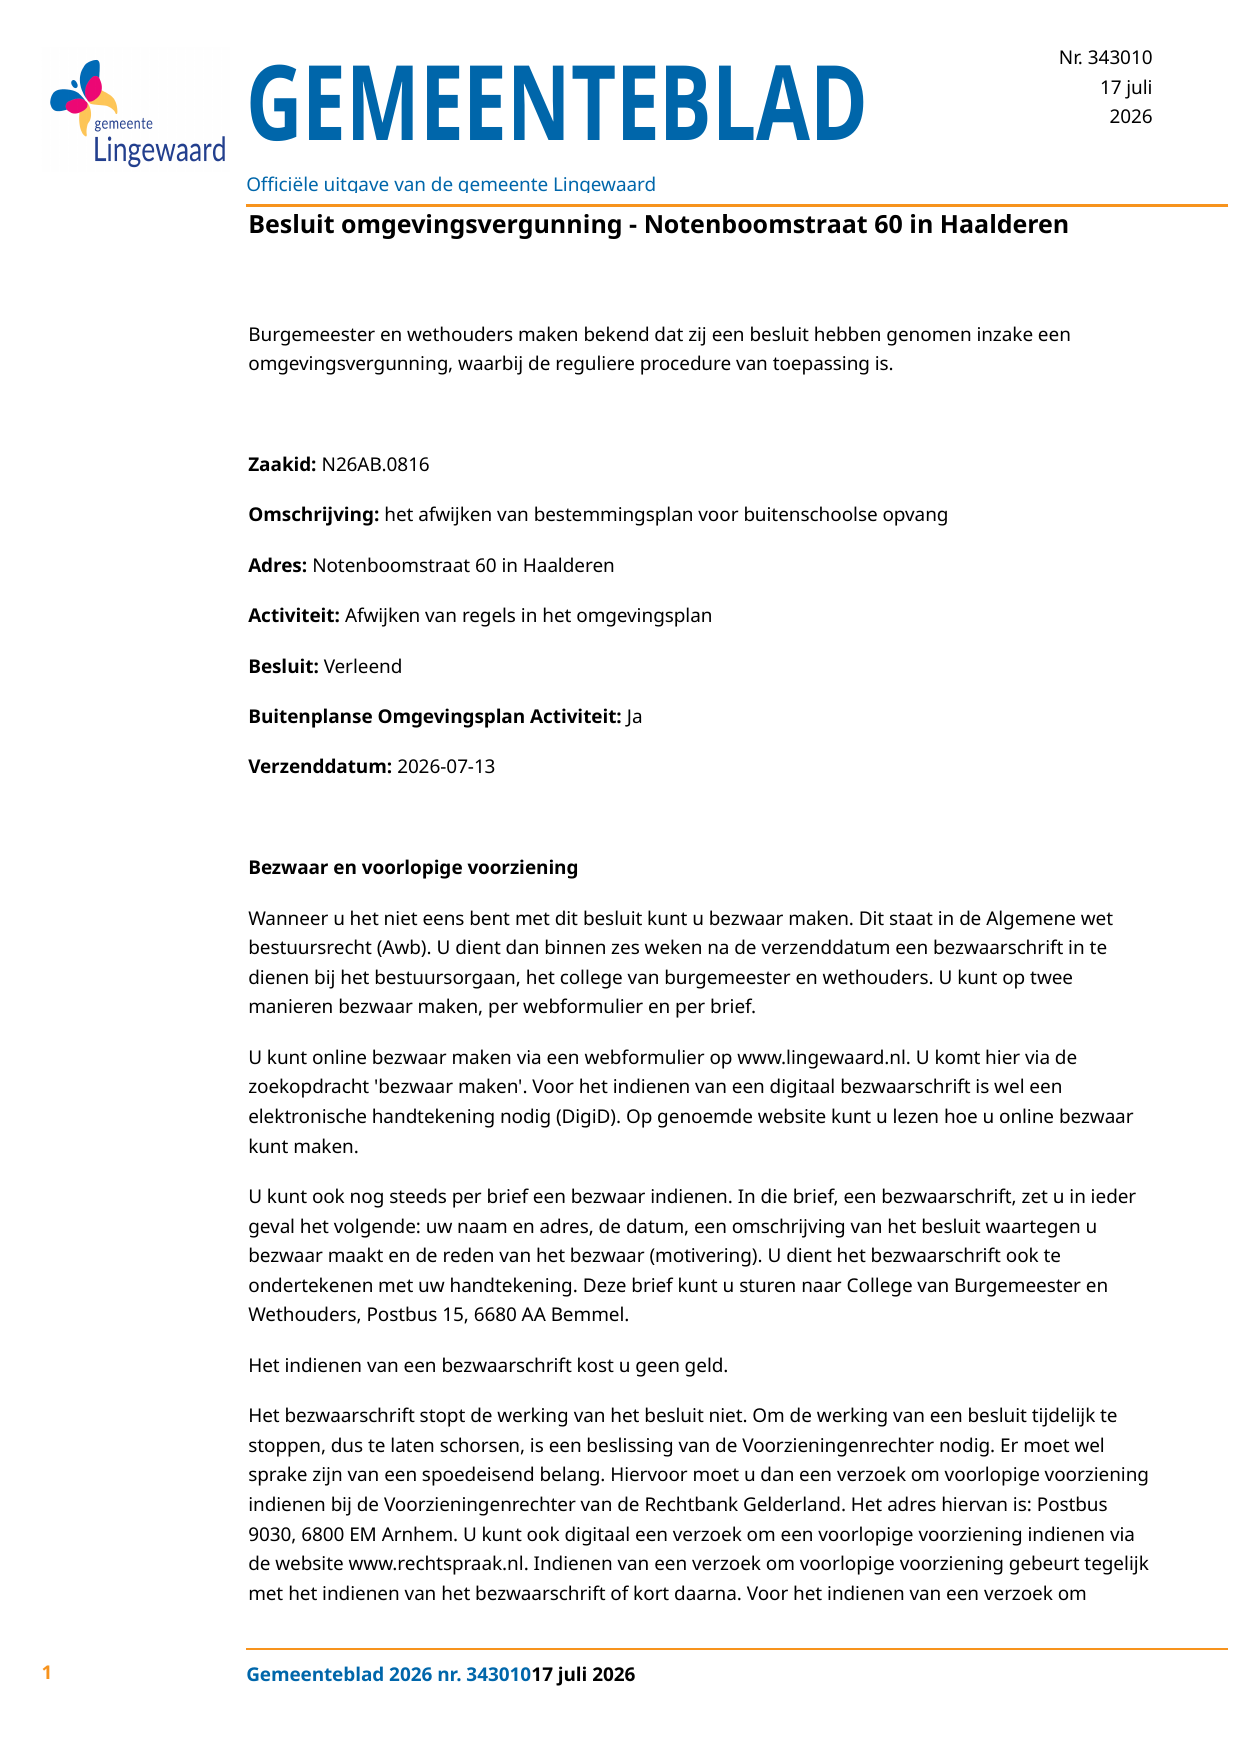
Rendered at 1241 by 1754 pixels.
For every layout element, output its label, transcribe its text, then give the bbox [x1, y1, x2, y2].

text U kunt online bezwaar maken via een webformulier op www.lingewaard.nl. U komt hier via de zoekopdracht 'bezwaar maken'. Voor het indienen van een digitaal bezwaarschrift is wel een elektronische handtekening nodig (DigiD). Op genoemde website kunt u lezen hoe u online bezwaar kunt maken. [248, 1044, 1152, 1158]
text Het bezwaarschrift stopt de werking van het besluit niet. Om de werking van een besluit tijdelijk te stoppen, dus te laten schorsen, is een beslissing van de Voorzieningenrechter nodig. Er moet wel sprake zijn van een spoedeisend belang. Hiervoor moet u dan een verzoek om voorlopige voorziening indienen bij de Voorzieningenrechter van de Rechtbank Gelderland. Het adres hiervan is: Postbus 9030, 6800 EM Arnhem. U kunt ook digitaal een verzoek om een voorlopige voorziening indienen via de website www.rechtspraak.nl. Indienen van een verzoek om voorlopige voorziening gebeurt tegelijk met het indienen van het bezwaarschrift of kort daarna. Voor het indienen van een verzoek om [248, 1402, 1152, 1606]
text Burgemeester en wethouders maken bekend dat zij een besluit hebben genomen inzake een omgevingsvergunning, waarbij de reguliere procedure van toepassing is. [248, 321, 1152, 376]
text Bezwaar en voorlopige voorziening [248, 854, 1152, 880]
text Wanneer u het niet eens bent met dit besluit kunt u bezwaar maken. Dit staat in de Algemene wet bestuursrecht (Awb). U dient dan binnen zes weken na de verzenddatum een bezwaarschrift in te dienen bij het bestuursorgaan, het college van burgemeester en wethouders. U kunt op twee manieren bezwaar maken, per webformulier en per brief. [248, 905, 1152, 1019]
text Activiteit: Afwijken van regels in het omgevingsplan [248, 602, 1152, 628]
text U kunt ook nog steeds per brief een bezwaar indienen. In die brief, een bezwaarschrift, zet u in ieder geval het volgende: uw naam en adres, de datum, een omschrijving van het besluit waartegen u bezwaar maakt en de reden van het bezwaar (motivering). U dient het bezwaarschrift ook te ondertekenen met uw handtekening. Deze brief kunt u sturen naar College van Burgemeester en Wethouders, Postbus 15, 6680 AA Bemmel. [248, 1183, 1152, 1327]
text Het indienen van een bezwaarschrift kost u geen geld. [248, 1352, 1152, 1378]
text Omschrijving: het afwijken van bestemmingsplan voor buitenschoolse opvang [248, 502, 1152, 527]
text Buitenplanse Omgevingsplan Activiteit: Ja [248, 703, 1152, 729]
text Besluit omgevingsvergunning - Notenboomstraat 60 in Haalderen [248, 207, 1152, 241]
text Besluit: Verleend [248, 653, 1152, 678]
picture [41, 47, 231, 172]
text Zaakid: N26AB.0816 [248, 451, 1152, 477]
text Verzenddatum: 2026-07-13 [248, 754, 1152, 779]
text Adres: Notenboomstraat 60 in Haalderen [248, 552, 1152, 578]
